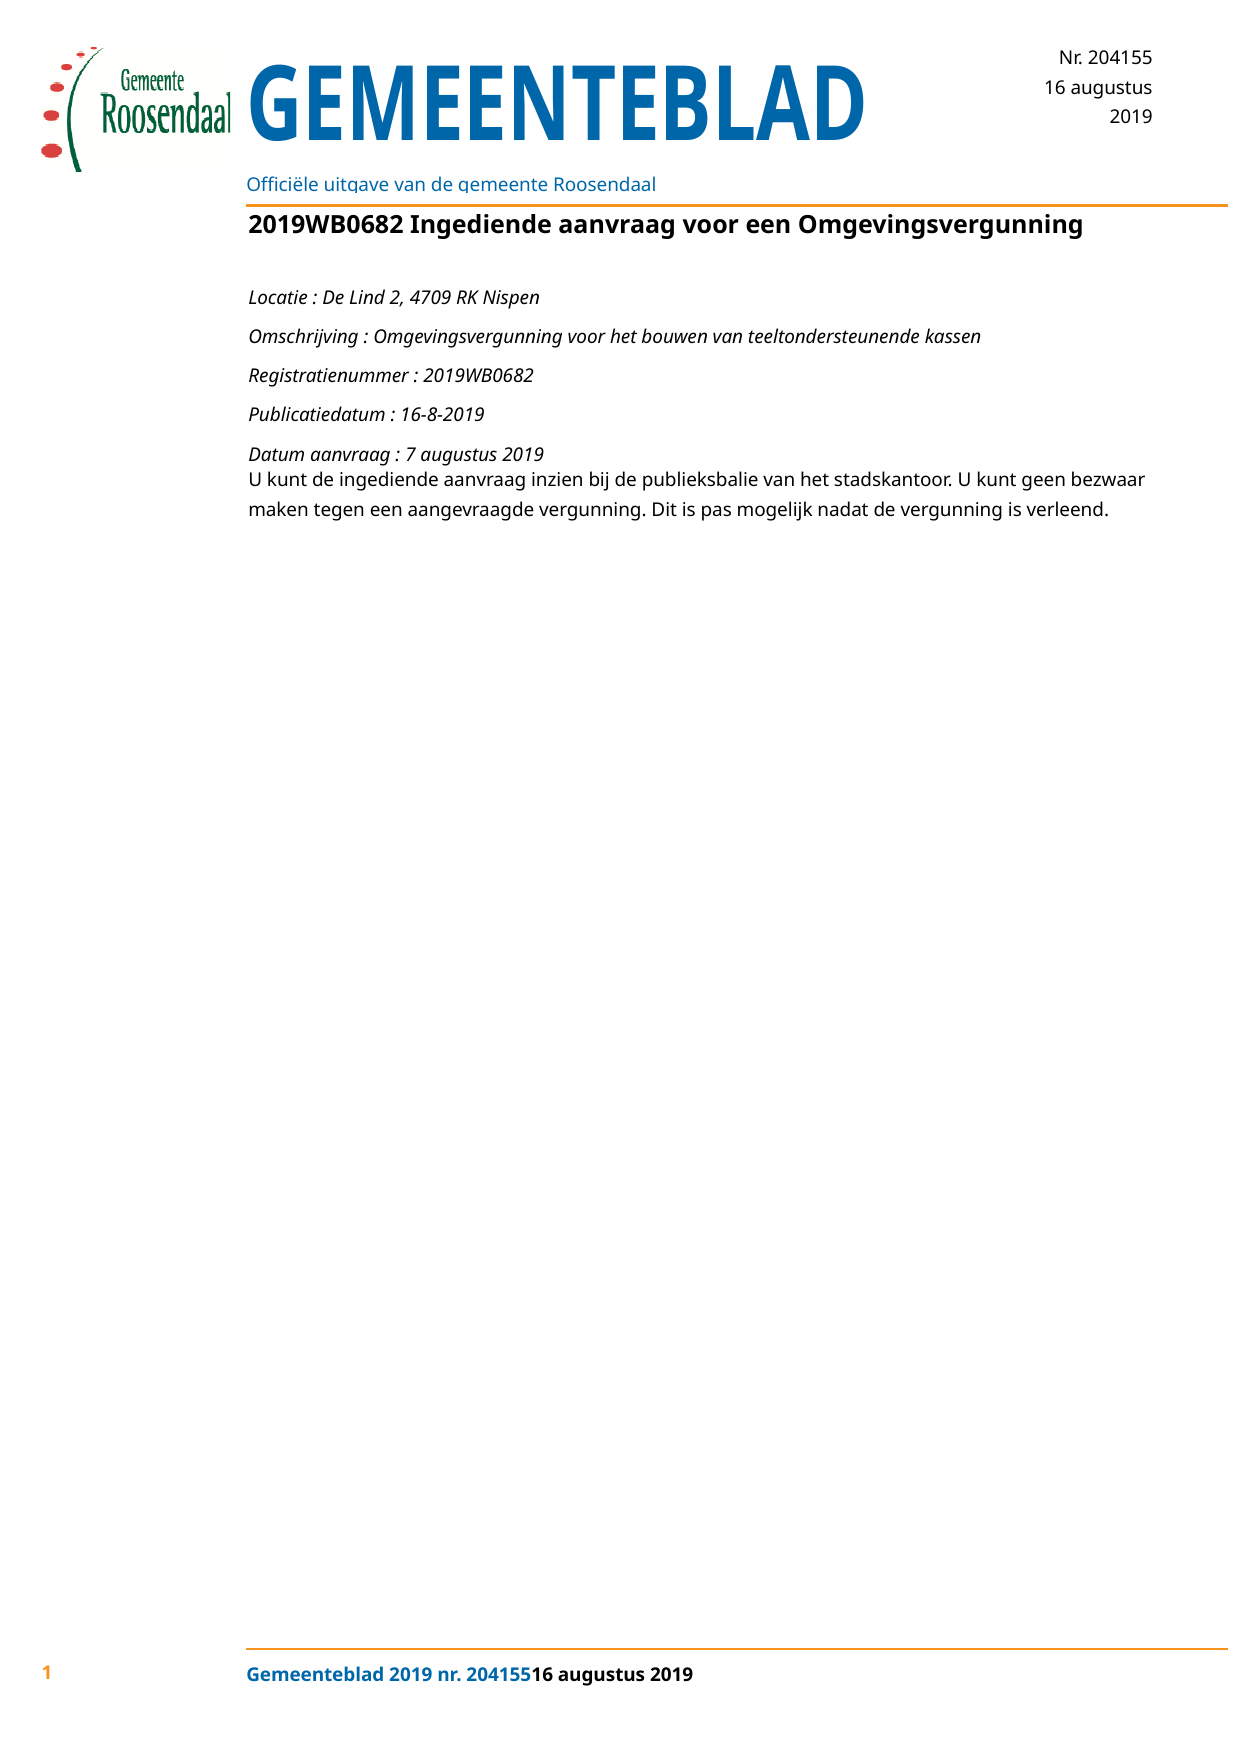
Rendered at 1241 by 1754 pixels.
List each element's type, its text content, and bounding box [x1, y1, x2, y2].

picture [41, 47, 231, 172]
text 2019WB0682 Ingediende aanvraag voor een Omgevingsvergunning [248, 207, 1152, 241]
text Omschrijving : Omgevingsvergunning voor het bouwen van teeltondersteunende kassen [248, 323, 1152, 349]
text Locatie : De Lind 2, 4709 RK Nispen [248, 284, 1152, 309]
text Publicatiedatum : 16-8-2019 [248, 402, 1152, 427]
text Registratienummer : 2019WB0682 [248, 362, 1152, 388]
text Datum aanvraag : 7 augustus 2019 [248, 441, 1152, 467]
text U kunt de ingediende aanvraag inzien bij de publieksbalie van het stadskantoor. U kunt geen bezwaar maken tegen een aangevraagde vergunning. Dit is pas mogelijk nadat de vergunning is verleend. [248, 467, 1152, 522]
